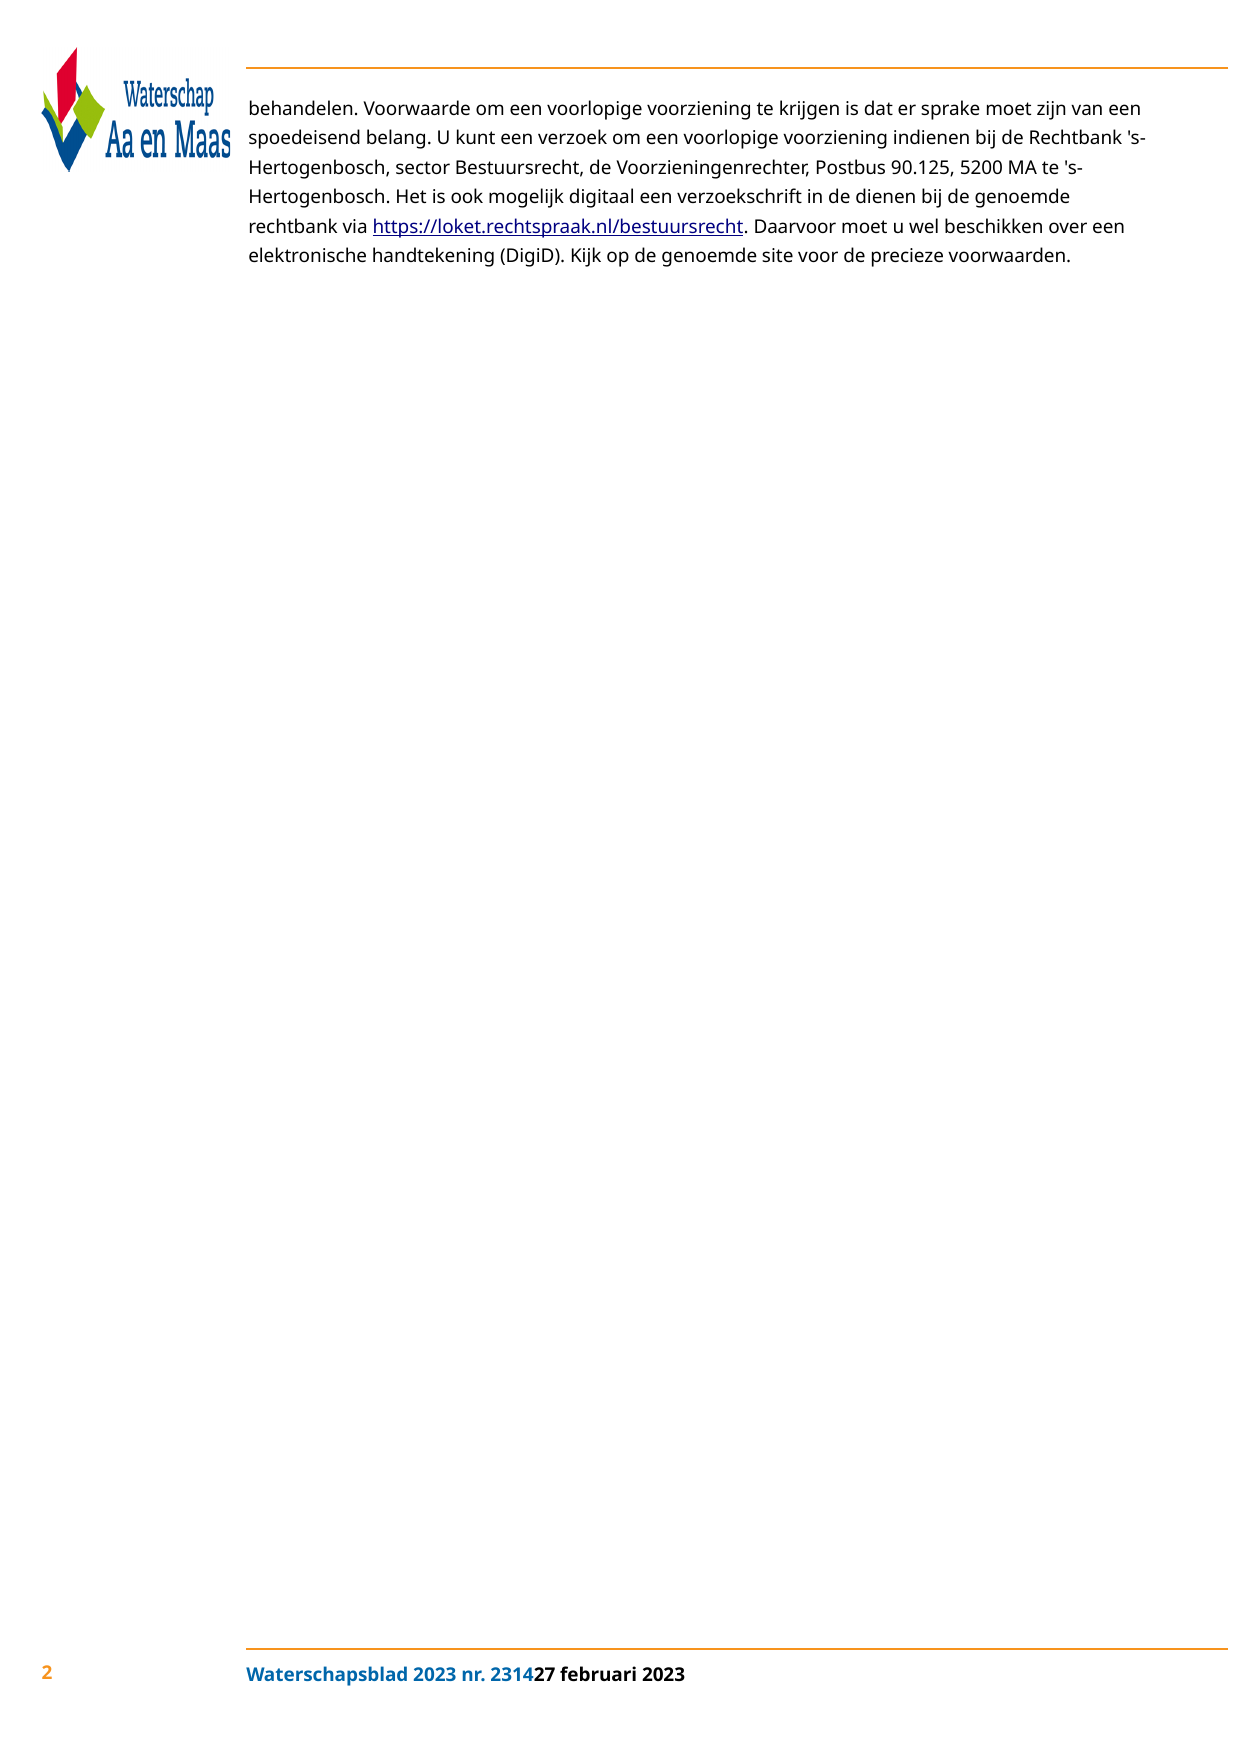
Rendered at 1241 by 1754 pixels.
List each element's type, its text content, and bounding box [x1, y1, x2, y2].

picture [41, 47, 231, 172]
text behandelen. Voorwaarde om een voorlopige voorziening te krijgen is dat er sprake moet zijn van een spoedeisend belang. U kunt een verzoek om een voorlopige voorziening indienen bij de Rechtbank 's-Hertogenbosch, sector Bestuursrecht, de Voorzieningenrechter, Postbus 90.125, 5200 MA te 's-Hertogenbosch. Het is ook mogelijk digitaal een verzoekschrift in de dienen bij de genoemde rechtbank via https://loket.rechtspraak.nl/bestuursrecht. Daarvoor moet u wel beschikken over een elektronische handtekening (DigiD). Kijk op de genoemde site voor de precieze voorwaarden. [248, 95, 1152, 268]
